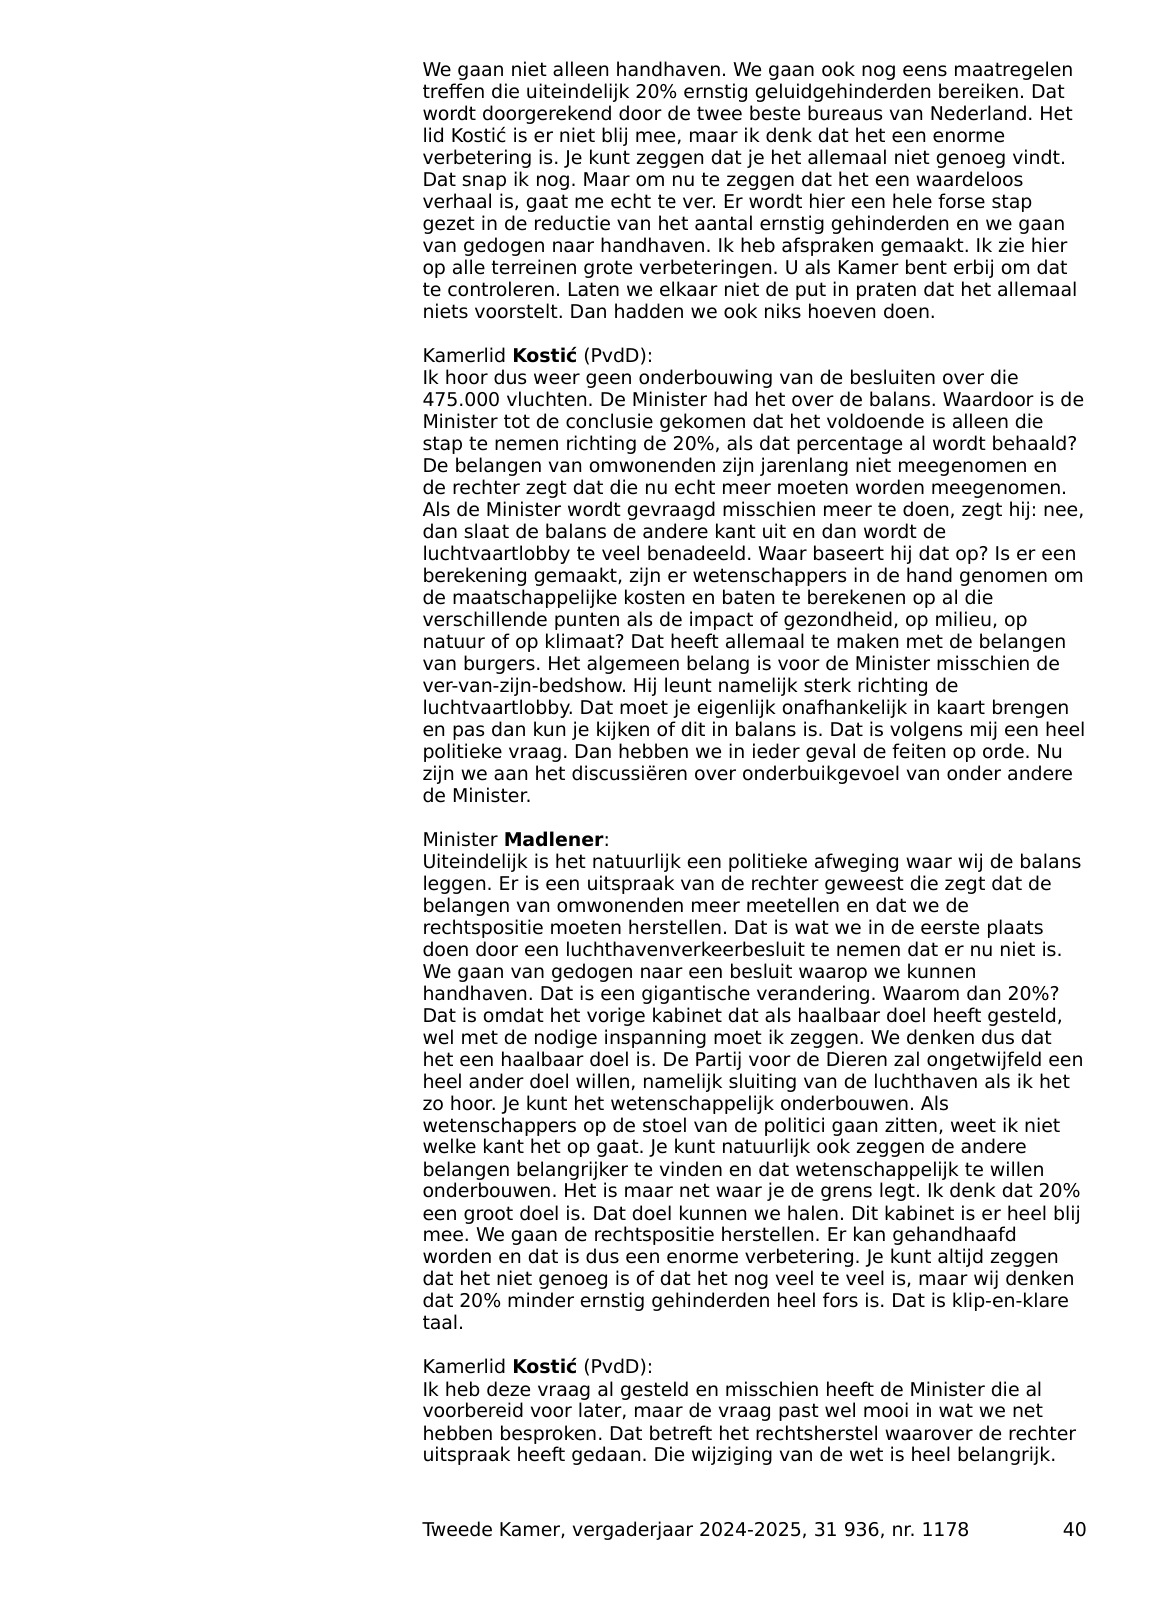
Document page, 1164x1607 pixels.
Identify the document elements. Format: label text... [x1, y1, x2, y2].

text Minister Madlener: [422, 829, 1087, 851]
text Uiteindelijk is het natuurlijk een politieke afweging waar wij de balans leggen. Er is een uitspraak van de rechter geweest die zegt dat de belangen van omwonenden meer meetellen en dat we de rechtspositie moeten herstellen. Dat is wat we in de eerste plaats doen door een luchthavenverkeerbesluit te nemen dat er nu niet is. We gaan van gedogen naar een besluit waarop we kunnen handhaven. Dat is een gigantische verandering. Waarom dan 20%? Dat is omdat het vorige kabinet dat als haalbaar doel heeft gesteld, wel met de nodige inspanning moet ik zeggen. We denken dus dat het een haalbaar doel is. De Partij voor de Dieren zal ongetwijfeld een heel ander doel willen, namelijk sluiting van de luchthaven als ik het zo hoor. Je kunt het wetenschappelijk onderbouwen. Als wetenschappers op de stoel van de politici gaan zitten, weet ik niet welke kant het op gaat. Je kunt natuurlijk ook zeggen de andere belangen belangrijker te vinden en dat wetenschappelijk te willen onderbouwen. Het is maar net waar je de grens legt. Ik denk dat 20% een groot doel is. Dat doel kunnen we halen. Dit kabinet is er heel blij mee. We gaan de rechtspositie herstellen. Er kan gehandhaafd worden en dat is dus een enorme verbetering. Je kunt altijd zeggen dat het niet genoeg is of dat het nog veel te veel is, maar wij denken dat 20% minder ernstig gehinderden heel fors is. Dat is klip-en-klare taal. [422, 851, 1087, 1334]
text Ik hoor dus weer geen onderbouwing van de besluiten over die 475.000 vluchten. De Minister had het over de balans. Waardoor is de Minister tot de conclusie gekomen dat het voldoende is alleen die stap te nemen richting de 20%, als dat percentage al wordt behaald? De belangen van omwonenden zijn jarenlang niet meegenomen en de rechter zegt dat die nu echt meer moeten worden meegenomen. Als de Minister wordt gevraagd misschien meer te doen, zegt hij: nee, dan slaat de balans de andere kant uit en dan wordt de luchtvaartlobby te veel benadeeld. Waar baseert hij dat op? Is er een berekening gemaakt, zijn er wetenschappers in de hand genomen om de maatschappelijke kosten en baten te berekenen op al die verschillende punten als de impact of gezondheid, op milieu, op natuur of op klimaat? Dat heeft allemaal te maken met de belangen van burgers. Het algemeen belang is voor de Minister misschien de ver-van-zijn-bedshow. Hij leunt namelijk sterk richting de luchtvaartlobby. Dat moet je eigenlijk onafhankelijk in kaart brengen en pas dan kun je kijken of dit in balans is. Dat is volgens mij een heel politieke vraag. Dan hebben we in ieder geval de feiten op orde. Nu zijn we aan het discussiëren over onderbuikgevoel van onder andere de Minister. [422, 367, 1087, 807]
text Kamerlid Kostić (PvdD): [422, 345, 1087, 367]
text Kamerlid Kostić (PvdD): [422, 1356, 1087, 1378]
text We gaan niet alleen handhaven. We gaan ook nog eens maatregelen treffen die uiteindelijk 20% ernstig geluidgehinderden bereiken. Dat wordt doorgerekend door de twee beste bureaus van Nederland. Het lid Kostić is er niet blij mee, maar ik denk dat het een enorme verbetering is. Je kunt zeggen dat je het allemaal niet genoeg vindt. Dat snap ik nog. Maar om nu te zeggen dat het een waardeloos verhaal is, gaat me echt te ver. Er wordt hier een hele forse stap gezet in de reductie van het aantal ernstig gehinderden en we gaan van gedogen naar handhaven. Ik heb afspraken gemaakt. Ik zie hier op alle terreinen grote verbeteringen. U als Kamer bent erbij om dat te controleren. Laten we elkaar niet de put in praten dat het allemaal niets voorstelt. Dan hadden we ook niks hoeven doen. [422, 59, 1087, 323]
text Ik heb deze vraag al gesteld en misschien heeft de Minister die al voorbereid voor later, maar de vraag past wel mooi in wat we net hebben besproken. Dat betreft het rechtsherstel waarover de rechter uitspraak heeft gedaan. Die wijziging van de wet is heel belangrijk. [422, 1378, 1087, 1466]
